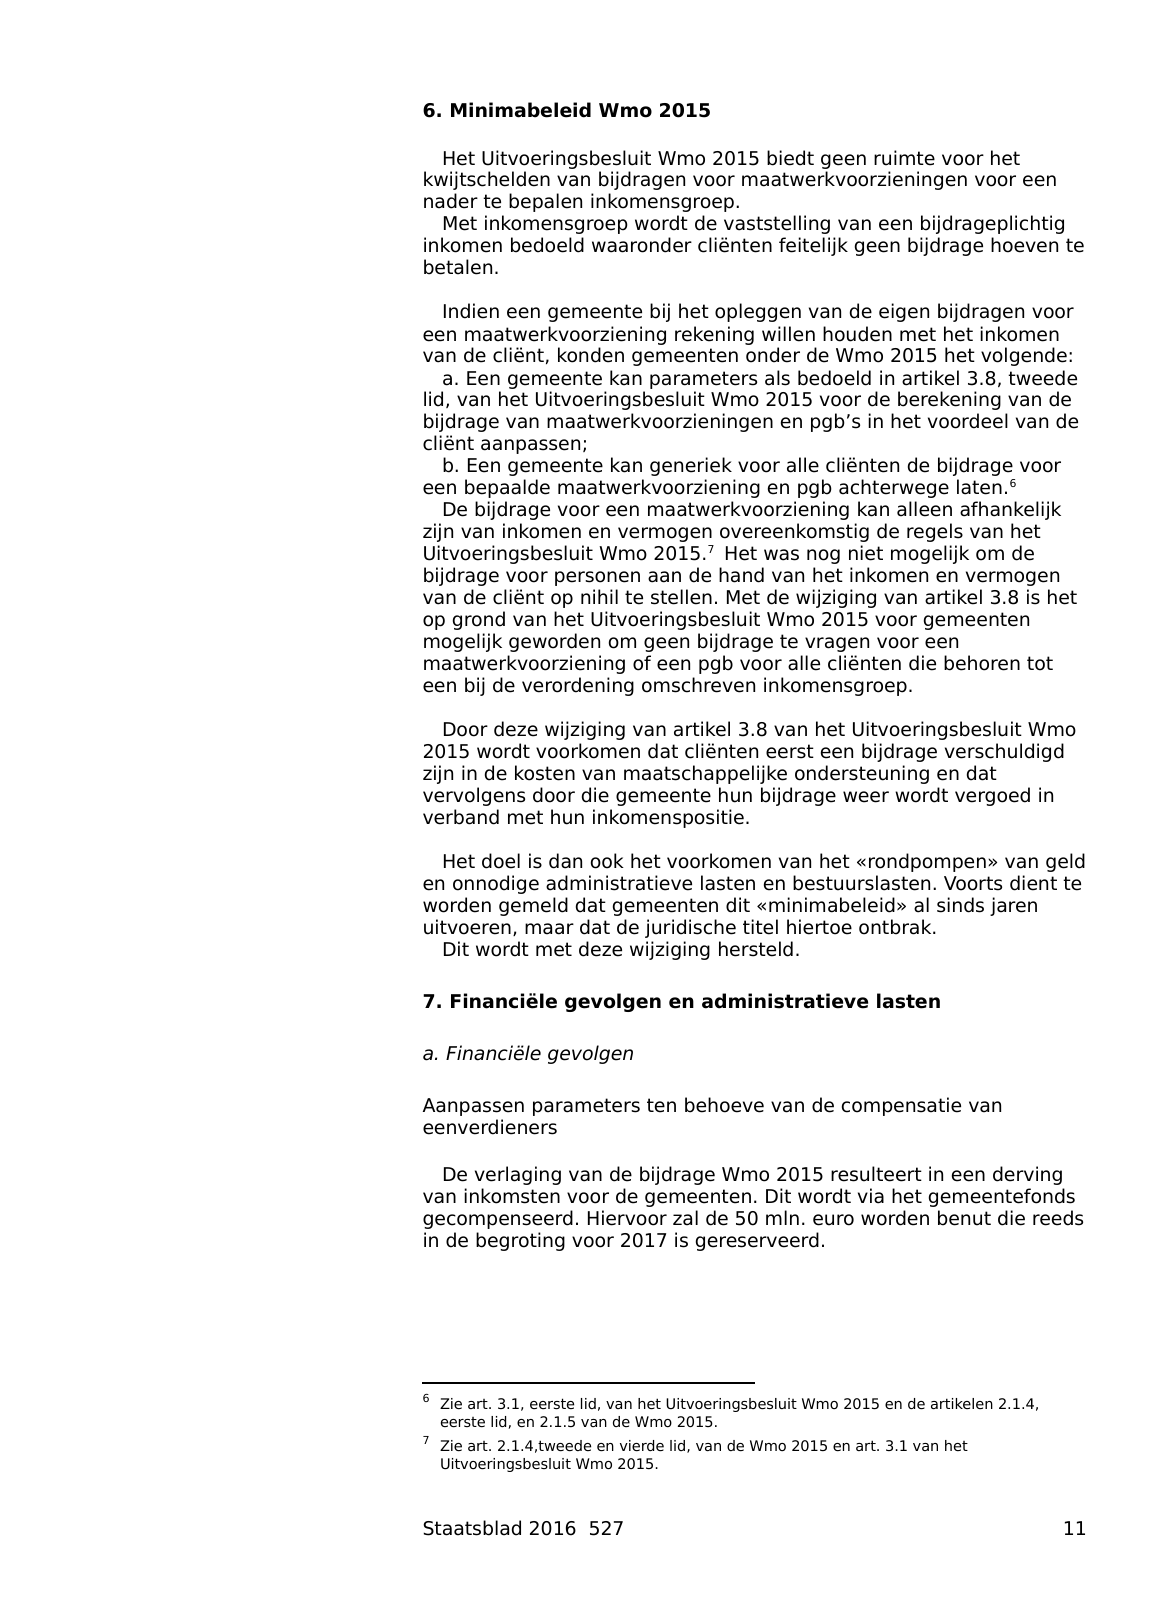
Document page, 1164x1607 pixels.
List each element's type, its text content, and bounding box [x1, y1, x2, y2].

subtitle 6. Minimabeleid Wmo 2015 [422, 100, 1087, 122]
text Het doel is dan ook het voorkomen van het «rondpompen» van geld en onnodige administratieve lasten en bestuurslasten. Voorts dient te worden gemeld dat gemeenten dit «minimabeleid» al sinds jaren uitvoeren, maar dat de juridische titel hiertoe ontbrak. [422, 851, 1087, 939]
text Het Uitvoeringsbesluit Wmo 2015 biedt geen ruimte voor het kwijtschelden van bijdragen voor maatwerkvoorzieningen voor een nader te bepalen inkomensgroep. [422, 147, 1087, 213]
text Zie art. 2.1.4,tweede en vierde lid, van de Wmo 2015 en art. 3.1 van het Uitvoeringsbesluit Wmo 2015. [422, 1434, 1087, 1473]
text Indien een gemeente bij het opleggen van de eigen bijdragen voor een maatwerkvoorziening rekening willen houden met het inkomen van de cliënt, konden gemeenten onder de Wmo 2015 het volgende: [422, 301, 1087, 367]
text Zie art. 3.1, eerste lid, van het Uitvoeringsbesluit Wmo 2015 en de artikelen 2.1.4, eerste lid, en 2.1.5 van de Wmo 2015. [422, 1392, 1087, 1431]
text b. Een gemeente kan generiek voor alle cliënten de bijdrage voor een bepaalde maatwerkvoorziening en pgb achterwege laten. [422, 455, 1087, 499]
subtitle a. Financiële gevolgen [422, 1043, 1087, 1065]
text Door deze wijziging van artikel 3.8 van het Uitvoeringsbesluit Wmo 2015 wordt voorkomen dat cliënten eerst een bijdrage verschuldigd zijn in de kosten van maatschappelijke ondersteuning en dat vervolgens door die gemeente hun bijdrage weer wordt vergoed in verband met hun inkomenspositie. [422, 719, 1087, 829]
text Dit wordt met deze wijziging hersteld. [422, 939, 1087, 961]
text De bijdrage voor een maatwerkvoorziening kan alleen afhankelijk zijn van inkomen en vermogen overeenkomstig de regels van het Uitvoeringsbesluit Wmo 2015. Het was nog niet mogelijk om de bijdrage voor personen aan de hand van het inkomen en vermogen van de cliënt op nihil te stellen. Met de wijziging van artikel 3.8 is het op grond van het Uitvoeringsbesluit Wmo 2015 voor gemeenten mogelijk geworden om geen bijdrage te vragen voor een maatwerkvoorziening of een pgb voor alle cliënten die behoren tot een bij de verordening omschreven inkomensgroep. [422, 499, 1087, 697]
subtitle 7. Financiële gevolgen en administratieve lasten [422, 991, 1087, 1013]
subtitle Aanpassen parameters ten behoeve van de compensatie van eenverdieners [422, 1095, 1087, 1139]
text De verlaging van de bijdrage Wmo 2015 resulteert in een derving van inkomsten voor de gemeenten. Dit wordt via het gemeentefonds gecompenseerd. Hiervoor zal de 50 mln. euro worden benut die reeds in de begroting voor 2017 is gereserveerd. [422, 1164, 1087, 1252]
text Met inkomensgroep wordt de vaststelling van een bijdrageplichtig inkomen bedoeld waaronder cliënten feitelijk geen bijdrage hoeven te betalen. [422, 213, 1087, 279]
text a. Een gemeente kan parameters als bedoeld in artikel 3.8, tweede lid, van het Uitvoeringsbesluit Wmo 2015 voor de berekening van de bijdrage van maatwerkvoorzieningen en pgb’s in het voordeel van de cliënt aanpassen; [422, 367, 1087, 455]
